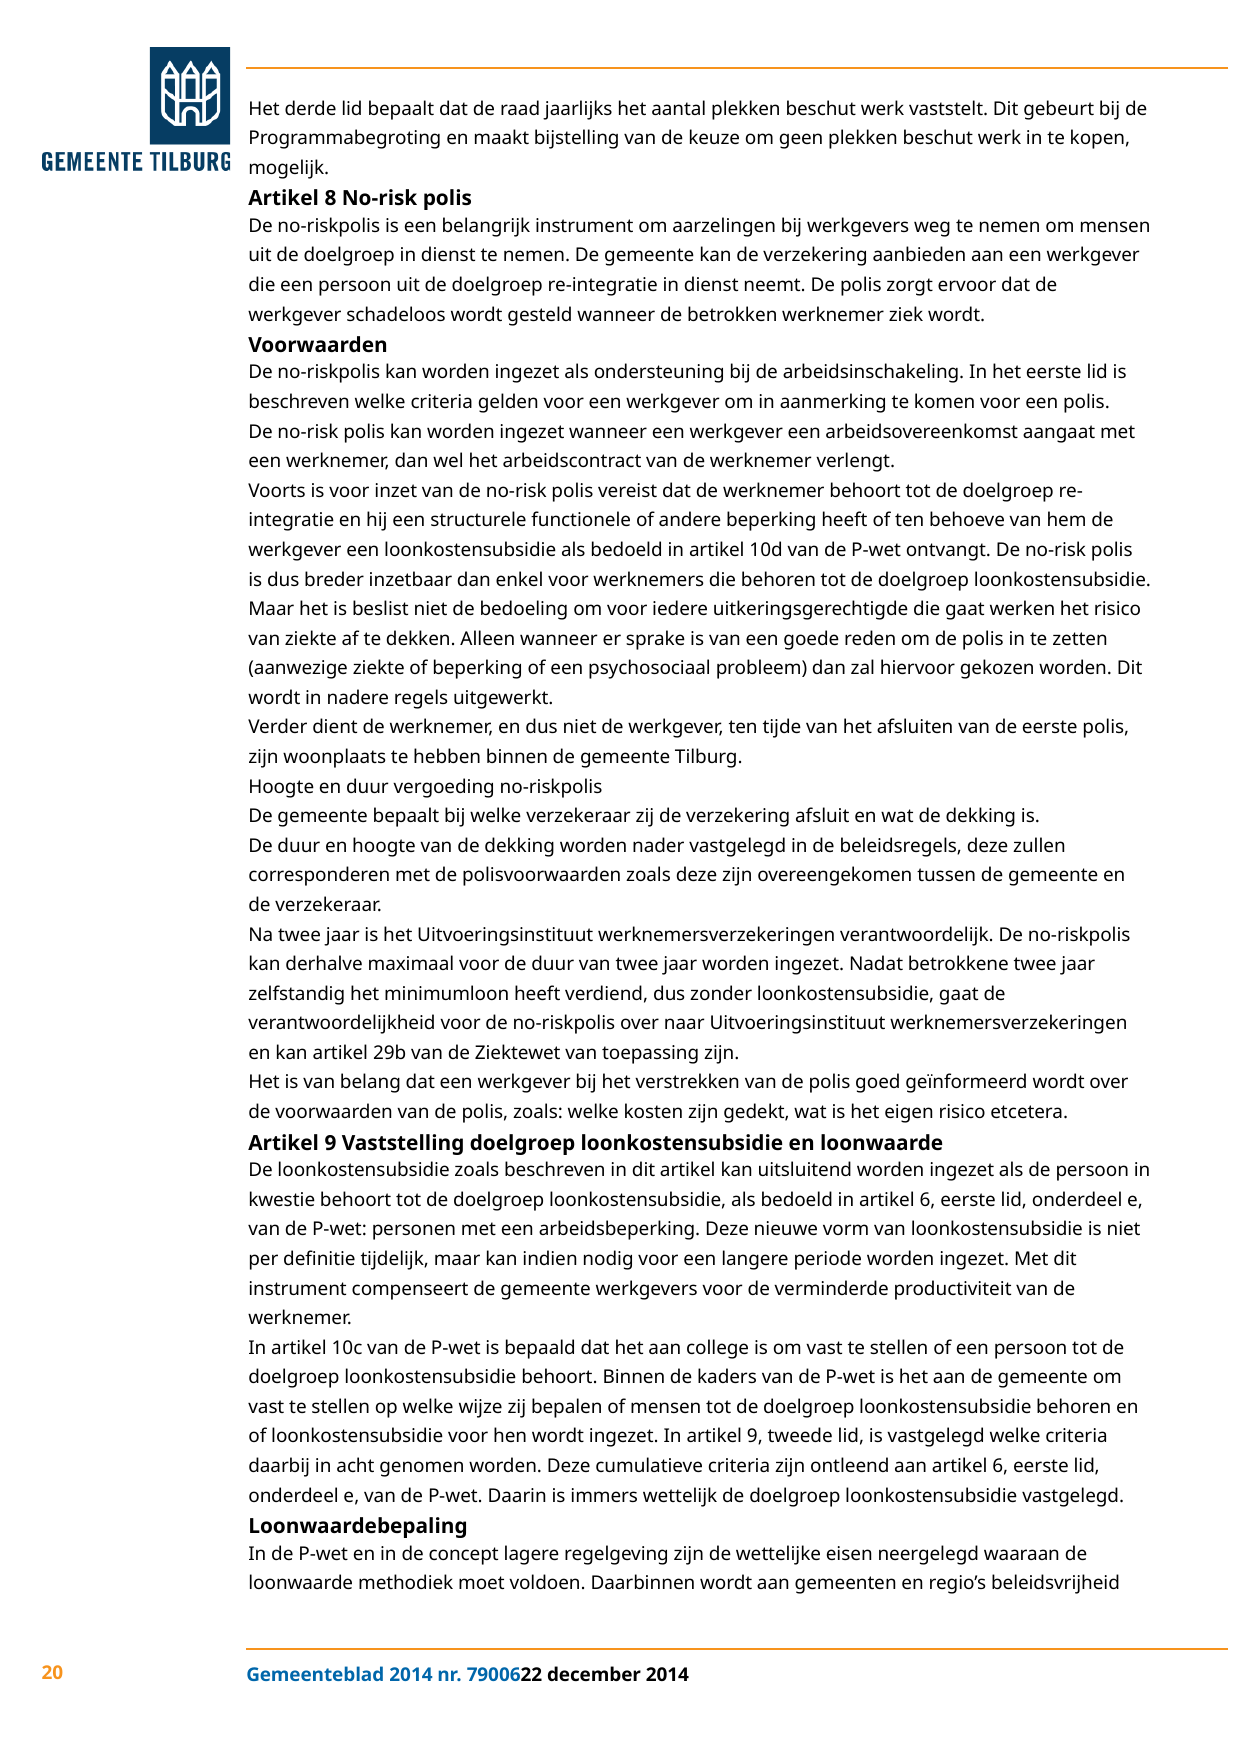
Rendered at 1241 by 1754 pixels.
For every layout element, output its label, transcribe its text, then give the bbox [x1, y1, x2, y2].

text Loonwaardebepaling [248, 1511, 1152, 1540]
text De gemeente bepaalt bij welke verzekeraar zij de verzekering afsluit en wat de dekking is. [248, 802, 1152, 828]
text De duur en hoogte van de dekking worden nader vastgelegd in de beleidsregels, deze zullen corresponderen met de polisvoorwaarden zoals deze zijn overeengekomen tussen de gemeente en de verzekeraar. [248, 832, 1152, 917]
text Artikel 9 Vaststelling doelgroep loonkostensubsidie en loonwaarde [248, 1128, 1152, 1156]
text Voorwaarden [248, 330, 1152, 359]
text Het is van belang dat een werkgever bij het verstrekken van de polis goed geïnformeerd wordt over de voorwaarden van de polis, zoals: welke kosten zijn gedekt, wat is het eigen risico etcetera. [248, 1069, 1152, 1124]
text De no-riskpolis kan worden ingezet als ondersteuning bij de arbeidsinschakeling. In het eerste lid is beschreven welke criteria gelden voor een werkgever om in aanmerking te komen voor een polis. [248, 359, 1152, 414]
text Na twee jaar is het Uitvoeringsinstituut werknemersverzekeringen verantwoordelijk. De no-riskpolis kan derhalve maximaal voor de duur van twee jaar worden ingezet. Nadat betrokkene twee jaar zelfstandig het minimumloon heeft verdiend, dus zonder loonkostensubsidie, gaat de verantwoordelijkheid voor de no-riskpolis over naar Uitvoeringsinstituut werknemersverzekeringen en kan artikel 29b van de Ziektewet van toepassing zijn. [248, 921, 1152, 1065]
text In artikel 10c van de P-wet is bepaald dat het aan college is om vast te stellen of een persoon tot de doelgroep loonkostensubsidie behoort. Binnen de kaders van de P-wet is het aan de gemeente om vast te stellen op welke wijze zij bepalen of mensen tot de doelgroep loonkostensubsidie behoren en of loonkostensubsidie voor hen wordt ingezet. In artikel 9, tweede lid, is vastgelegd welke criteria daarbij in acht genomen worden. Deze cumulatieve criteria zijn ontleend aan artikel 6, eerste lid, onderdeel e, van de P-wet. Daarin is immers wettelijk de doelgroep loonkostensubsidie vastgelegd. [248, 1334, 1152, 1507]
text De loonkostensubsidie zoals beschreven in dit artikel kan uitsluitend worden ingezet als de persoon in kwestie behoort tot de doelgroep loonkostensubsidie, als bedoeld in artikel 6, eerste lid, onderdeel e, van de P-wet: personen met een arbeidsbeperking. Deze nieuwe vorm van loonkostensubsidie is niet per definitie tijdelijk, maar kan indien nodig voor een langere periode worden ingezet. Met dit instrument compenseert de gemeente werkgevers voor de verminderde productiviteit van de werknemer. [248, 1156, 1152, 1330]
text Hoogte en duur vergoeding no-riskpolis [248, 773, 1152, 799]
text De no-risk polis kan worden ingezet wanneer een werkgever een arbeidsovereenkomst aangaat met een werknemer, dan wel het arbeidscontract van de werknemer verlengt. [248, 418, 1152, 473]
text Voorts is voor inzet van de no-risk polis vereist dat de werknemer behoort tot de doelgroep re-integratie en hij een structurele functionele of andere beperking heeft of ten behoeve van hem de werkgever een loonkostensubsidie als bedoeld in artikel 10d van de P-wet ontvangt. De no-risk polis is dus breder inzetbaar dan enkel voor werknemers die behoren tot de doelgroep loonkostensubsidie. Maar het is beslist niet de bedoeling om voor iedere uitkeringsgerechtigde die gaat werken het risico van ziekte af te dekken. Alleen wanneer er sprake is van een goede reden om de polis in te zetten (aanwezige ziekte of beperking of een psychosociaal probleem) dan zal hiervoor gekozen worden. Dit wordt in nadere regels uitgewerkt. [248, 477, 1152, 710]
text Het derde lid bepaalt dat de raad jaarlijks het aantal plekken beschut werk vaststelt. Dit gebeurt bij de Programmabegroting en maakt bijstelling van de keuze om geen plekken beschut werk in te kopen, mogelijk. [248, 95, 1152, 180]
text Verder dient de werknemer, en dus niet de werkgever, ten tijde van het afsluiten van de eerste polis, zijn woonplaats te hebben binnen de gemeente Tilburg. [248, 714, 1152, 769]
text In de P-wet en in de concept lagere regelgeving zijn de wettelijke eisen neergelegd waaraan de loonwaarde methodiek moet voldoen. Daarbinnen wordt aan gemeenten en regio’s beleidsvrijheid [248, 1540, 1152, 1595]
picture [41, 47, 231, 172]
text De no-riskpolis is een belangrijk instrument om aarzelingen bij werkgevers weg te nemen om mensen uit de doelgroep in dienst te nemen. De gemeente kan de verzekering aanbieden aan een werkgever die een persoon uit de doelgroep re-integratie in dienst neemt. De polis zorgt ervoor dat de werkgever schadeloos wordt gesteld wanneer de betrokken werknemer ziek wordt. [248, 212, 1152, 326]
text Artikel 8 No-risk polis [248, 183, 1152, 212]
